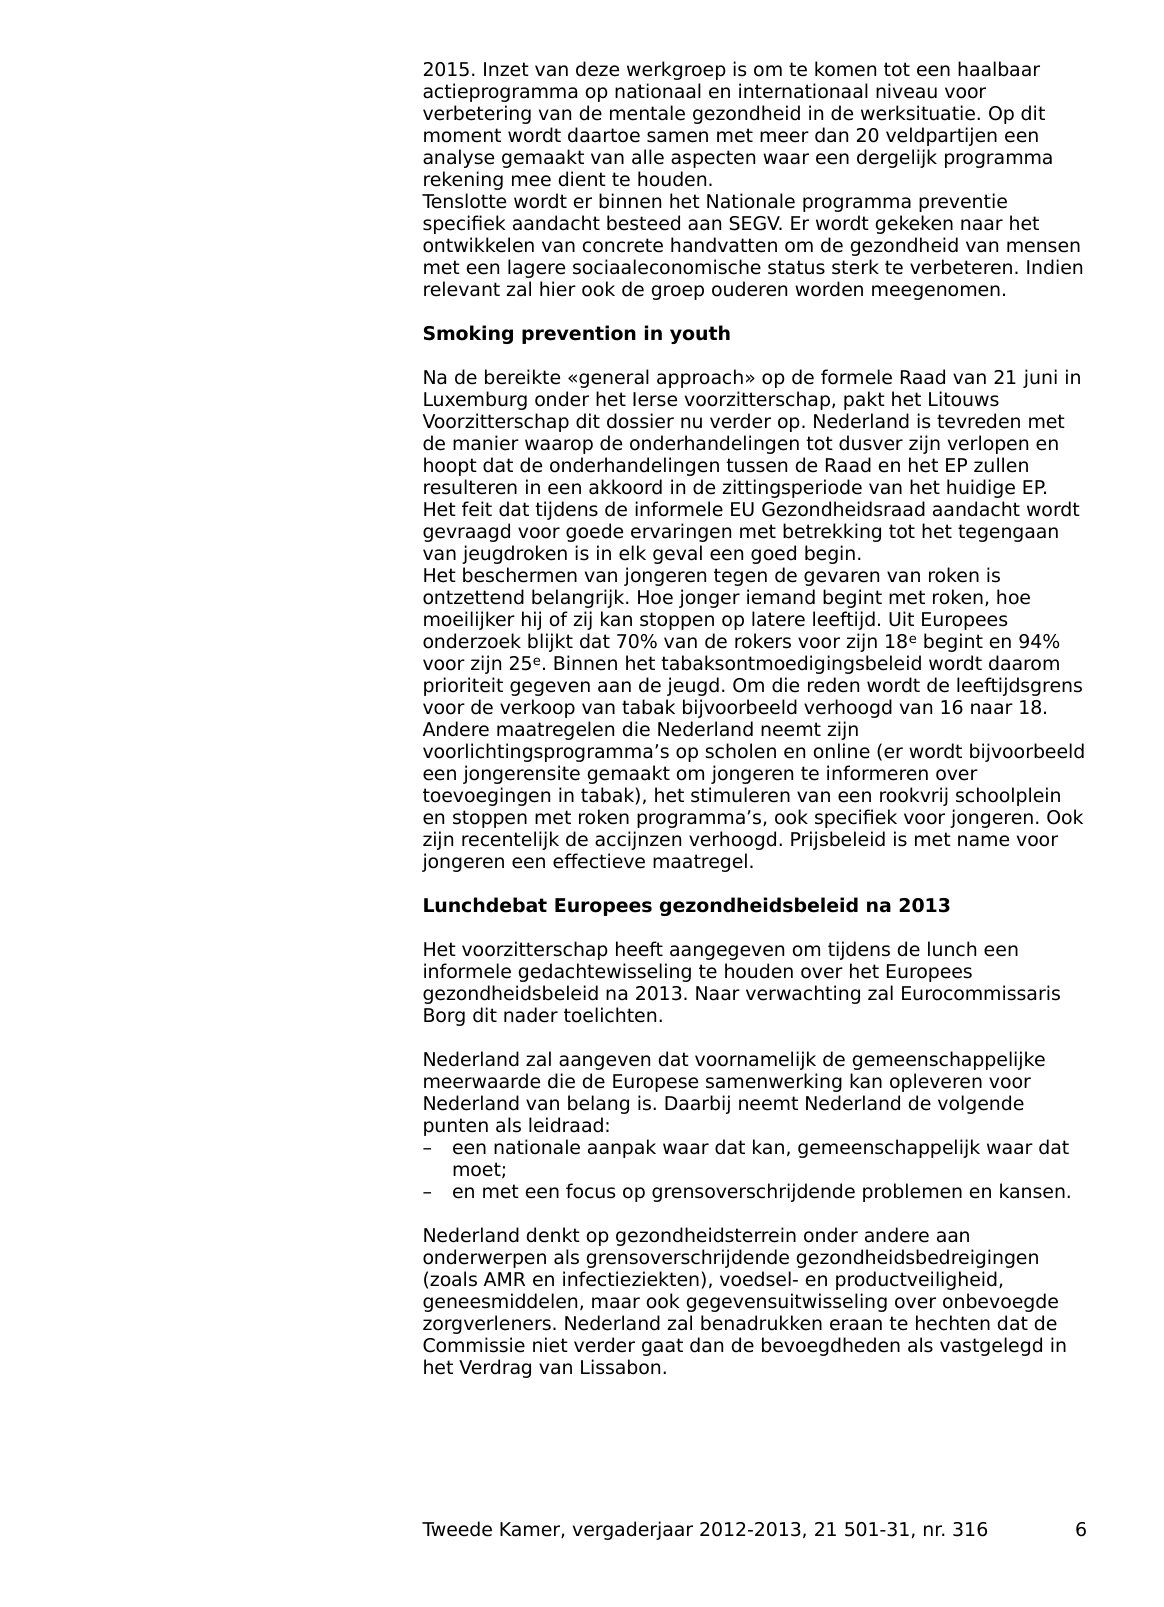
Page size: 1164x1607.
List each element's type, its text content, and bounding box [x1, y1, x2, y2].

text Het voorzitterschap heeft aangegeven om tijdens de lunch een informele gedachtewisseling te houden over het Europees gezondheidsbeleid na 2013. Naar verwachting zal Eurocommissaris Borg dit nader toelichten. [422, 939, 1087, 1027]
text Nederland zal aangeven dat voornamelijk de gemeenschappelijke meerwaarde die de Europese samenwerking kan opleveren voor Nederland van belang is. Daarbij neemt Nederland de volgende punten als leidraad: [422, 1049, 1087, 1137]
text Het beschermen van jongeren tegen de gevaren van roken is ontzettend belangrijk. Hoe jonger iemand begint met roken, hoe moeilijker hij of zij kan stoppen op latere leeftijd. Uit Europees onderzoek blijkt dat 70% van de rokers voor zijn 18e begint en 94% voor zijn 25e. Binnen het tabaksontmoedigingsbeleid wordt daarom prioriteit gegeven aan de jeugd. Om die reden wordt de leeftijdsgrens voor de verkoop van tabak bijvoorbeeld verhoogd van 16 naar 18. [422, 565, 1087, 719]
text Nederland denkt op gezondheidsterrein onder andere aan onderwerpen als grensoverschrijdende gezondheidsbedreigingen (zoals AMR en infectieziekten), voedsel- en productveiligheid, geneesmiddelen, maar ook gegevensuitwisseling over onbevoegde zorgverleners. Nederland zal benadrukken eraan te hechten dat de Commissie niet verder gaat dan de bevoegdheden als vastgelegd in het Verdrag van Lissabon. [422, 1225, 1087, 1379]
text Tenslotte wordt er binnen het Nationale programma preventie specifiek aandacht besteed aan SEGV. Er wordt gekeken naar het ontwikkelen van concrete handvatten om de gezondheid van mensen met een lagere sociaaleconomische status sterk te verbeteren. Indien relevant zal hier ook de groep ouderen worden meegenomen. [422, 191, 1087, 301]
text 2015. Inzet van deze werkgroep is om te komen tot een haalbaar actieprogramma op nationaal en internationaal niveau voor verbetering van de mentale gezondheid in de werksituatie. Op dit moment wordt daartoe samen met meer dan 20 veldpartijen een analyse gemaakt van alle aspecten waar een dergelijk programma rekening mee dient te houden. [422, 59, 1087, 191]
text – een nationale aanpak waar dat kan, gemeenschappelijk waar dat moet; [422, 1137, 1087, 1181]
subtitle Lunchdebat Europees gezondheidsbeleid na 2013 [422, 895, 1087, 917]
text Na de bereikte «general approach» op de formele Raad van 21 juni in Luxemburg onder het Ierse voorzitterschap, pakt het Litouws Voorzitterschap dit dossier nu verder op. Nederland is tevreden met de manier waarop de onderhandelingen tot dusver zijn verlopen en hoopt dat de onderhandelingen tussen de Raad en het EP zullen resulteren in een akkoord in de zittingsperiode van het huidige EP. Het feit dat tijdens de informele EU Gezondheidsraad aandacht wordt gevraagd voor goede ervaringen met betrekking tot het tegengaan van jeugdroken is in elk geval een goed begin. [422, 367, 1087, 565]
subtitle Smoking prevention in youth [422, 323, 1087, 345]
text – en met een focus op grensoverschrijdende problemen en kansen. [422, 1181, 1087, 1203]
text Andere maatregelen die Nederland neemt zijn voorlichtingsprogramma’s op scholen en online (er wordt bijvoorbeeld een jongerensite gemaakt om jongeren te informeren over toevoegingen in tabak), het stimuleren van een rookvrij schoolplein en stoppen met roken programma’s, ook specifiek voor jongeren. Ook zijn recentelijk de accijnzen verhoogd. Prijsbeleid is met name voor jongeren een effectieve maatregel. [422, 719, 1087, 873]
